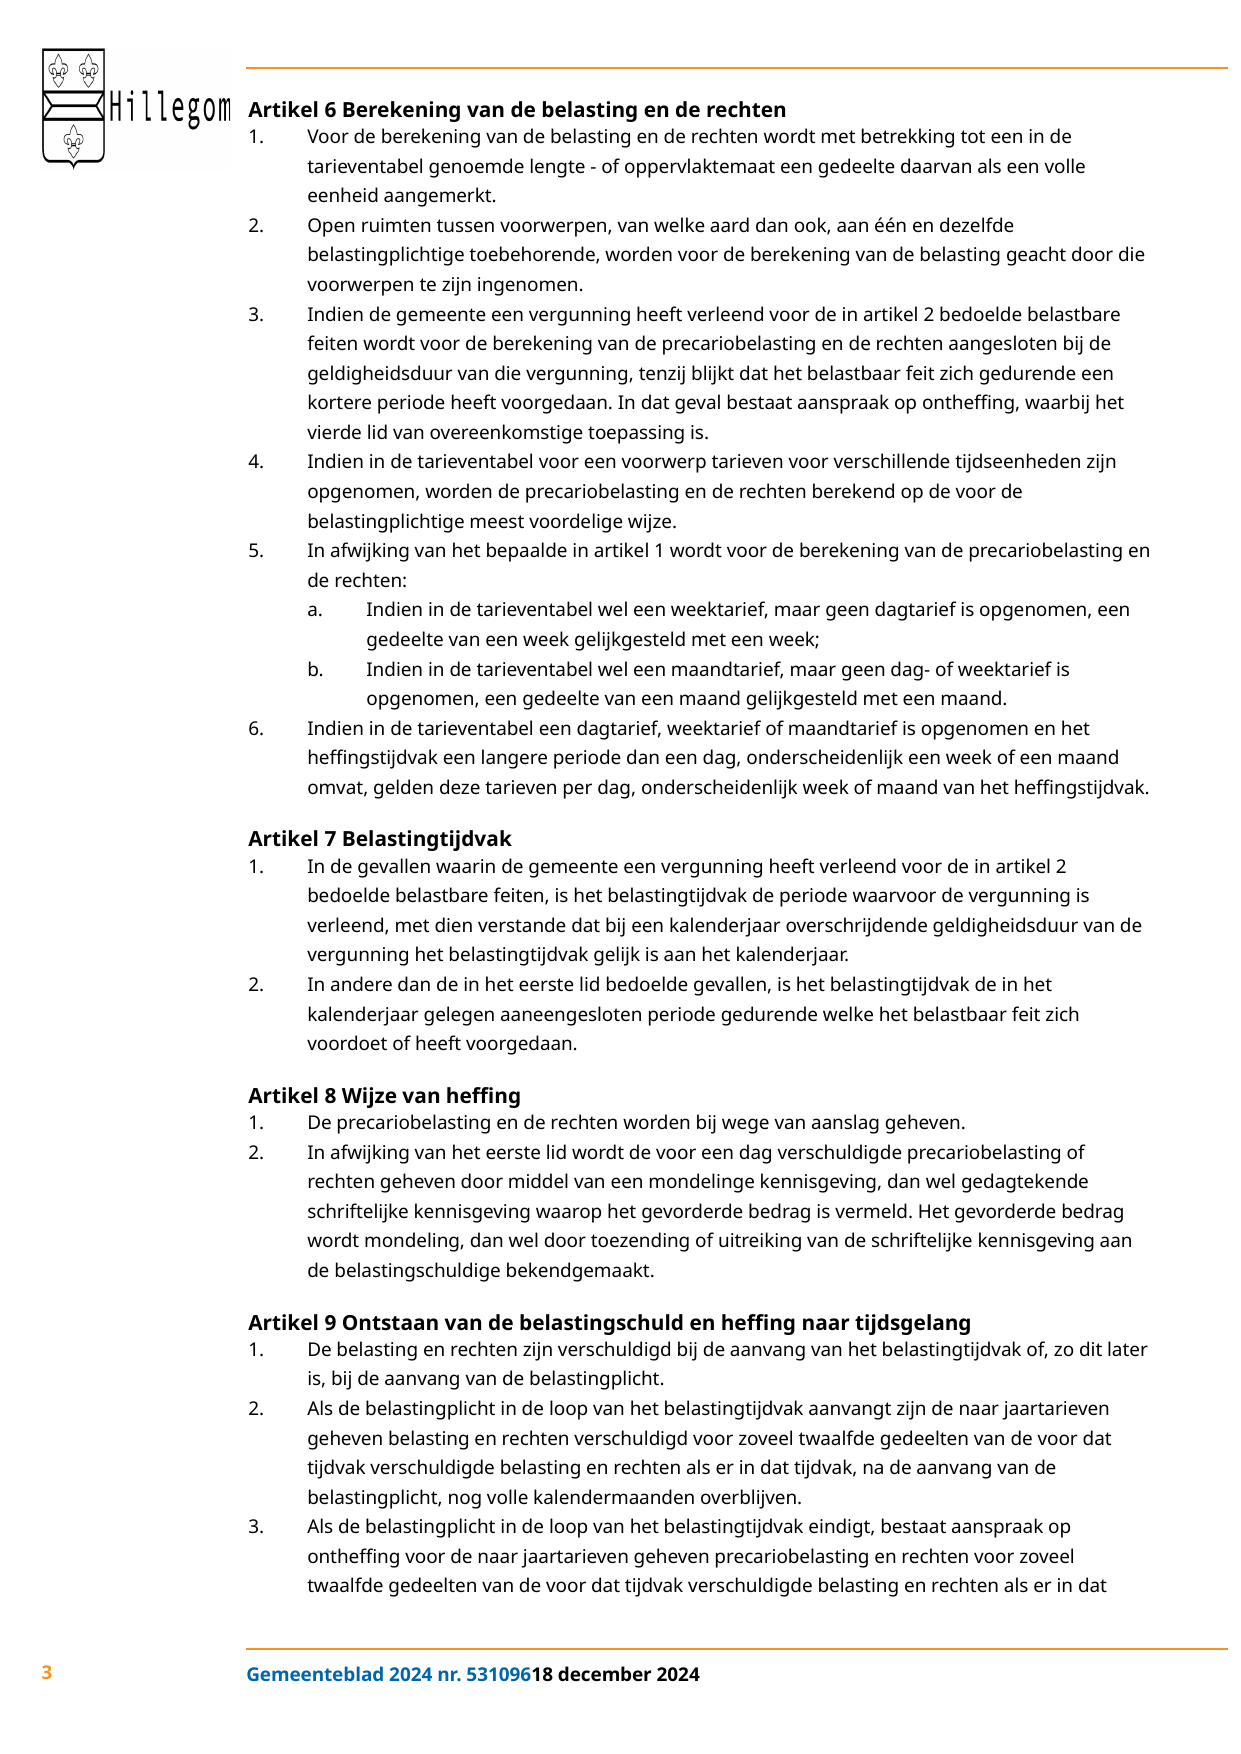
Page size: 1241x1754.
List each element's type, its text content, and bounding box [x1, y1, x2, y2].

list In afwijking van het bepaalde in artikel 1 wordt voor de berekening van de precariobelasting en de rechten: [248, 537, 1152, 593]
text Artikel 9 Ontstaan van de belastingschuld en heffing naar tijdsgelang [248, 1308, 1152, 1336]
list De precariobelasting en de rechten worden bij wege van aanslag geheven. [248, 1109, 1152, 1135]
text Artikel 7 Belastingtijdvak [248, 824, 1152, 853]
list Voor de berekening van de belasting en de rechten wordt met betrekking tot een in de tarieventabel genoemde lengte - of oppervlaktemaat een gedeelte daarvan als een volle eenheid aangemerkt. [248, 123, 1152, 208]
list Als de belastingplicht in de loop van het belastingtijdvak eindigt, bestaat aanspraak op ontheffing voor de naar jaartarieven geheven precariobelasting en rechten voor zoveel twaalfde gedeelten van de voor dat tijdvak verschuldigde belasting en rechten als er in dat [248, 1513, 1152, 1598]
list De belasting en rechten zijn verschuldigd bij de aanvang van het belastingtijdvak of, zo dit later is, bij de aanvang van de belastingplicht. [248, 1336, 1152, 1391]
text Artikel 8 Wijze van heffing [248, 1081, 1152, 1109]
list Indien de gemeente een vergunning heeft verleend voor de in artikel 2 bedoelde belastbare feiten wordt voor de berekening van de precariobelasting en de rechten aangesloten bij de geldigheidsduur van die vergunning, tenzij blijkt dat het belastbaar feit zich gedurende een kortere periode heeft voorgedaan. In dat geval bestaat aanspraak op ontheffing, waarbij het vierde lid van overeenkomstige toepassing is. [248, 301, 1152, 445]
list Open ruimten tussen voorwerpen, van welke aard dan ook, aan één en dezelfde belastingplichtige toebehorende, worden voor de berekening van de belasting geacht door die voorwerpen te zijn ingenomen. [248, 212, 1152, 297]
list In afwijking van het eerste lid wordt de voor een dag verschuldigde precariobelasting of rechten geheven door middel van een mondelinge kennisgeving, dan wel gedagtekende schriftelijke kennisgeving waarop het gevorderde bedrag is vermeld. Het gevorderde bedrag wordt mondeling, dan wel door toezending of uitreiking van de schriftelijke kennisgeving aan de belastingschuldige bekendgemaakt. [248, 1139, 1152, 1283]
list Indien in de tarieventabel voor een voorwerp tarieven voor verschillende tijdseenheden zijn opgenomen, worden de precariobelasting en de rechten berekend op de voor de belastingplichtige meest voordelige wijze. [248, 449, 1152, 533]
list Als de belastingplicht in de loop van het belastingtijdvak aanvangt zijn de naar jaartarieven geheven belasting en rechten verschuldigd voor zoveel twaalfde gedeelten van de voor dat tijdvak verschuldigde belasting en rechten als er in dat tijdvak, na de aanvang van de belastingplicht, nog volle kalendermaanden overblijven. [248, 1395, 1152, 1510]
list In de gevallen waarin de gemeente een vergunning heeft verleend voor de in artikel 2 bedoelde belastbare feiten, is het belastingtijdvak de periode waarvoor de vergunning is verleend, met dien verstande dat bij een kalenderjaar overschrijdende geldigheidsduur van de vergunning het belastingtijdvak gelijk is aan het kalenderjaar. [248, 853, 1152, 967]
list Indien in de tarieventabel wel een maandtarief, maar geen dag- of weektarief is opgenomen, een gedeelte van een maand gelijkgesteld met een maand. [307, 656, 1152, 711]
list In andere dan de in het eerste lid bedoelde gevallen, is het belastingtijdvak de in het kalenderjaar gelegen aaneengesloten periode gedurende welke het belastbaar feit zich voordoet of heeft voorgedaan. [248, 971, 1152, 1056]
text Artikel 6 Berekening van de belasting en de rechten [248, 95, 1152, 123]
picture [41, 47, 231, 172]
list Indien in de tarieventabel een dagtarief, weektarief of maandtarief is opgenomen en het heffingstijdvak een langere periode dan een dag, onderscheidenlijk een week of een maand omvat, gelden deze tarieven per dag, onderscheidenlijk week of maand van het heffingstijdvak. [248, 715, 1152, 800]
list Indien in de tarieventabel wel een weektarief, maar geen dagtarief is opgenomen, een gedeelte van een week gelijkgesteld met een week; [307, 597, 1152, 652]
